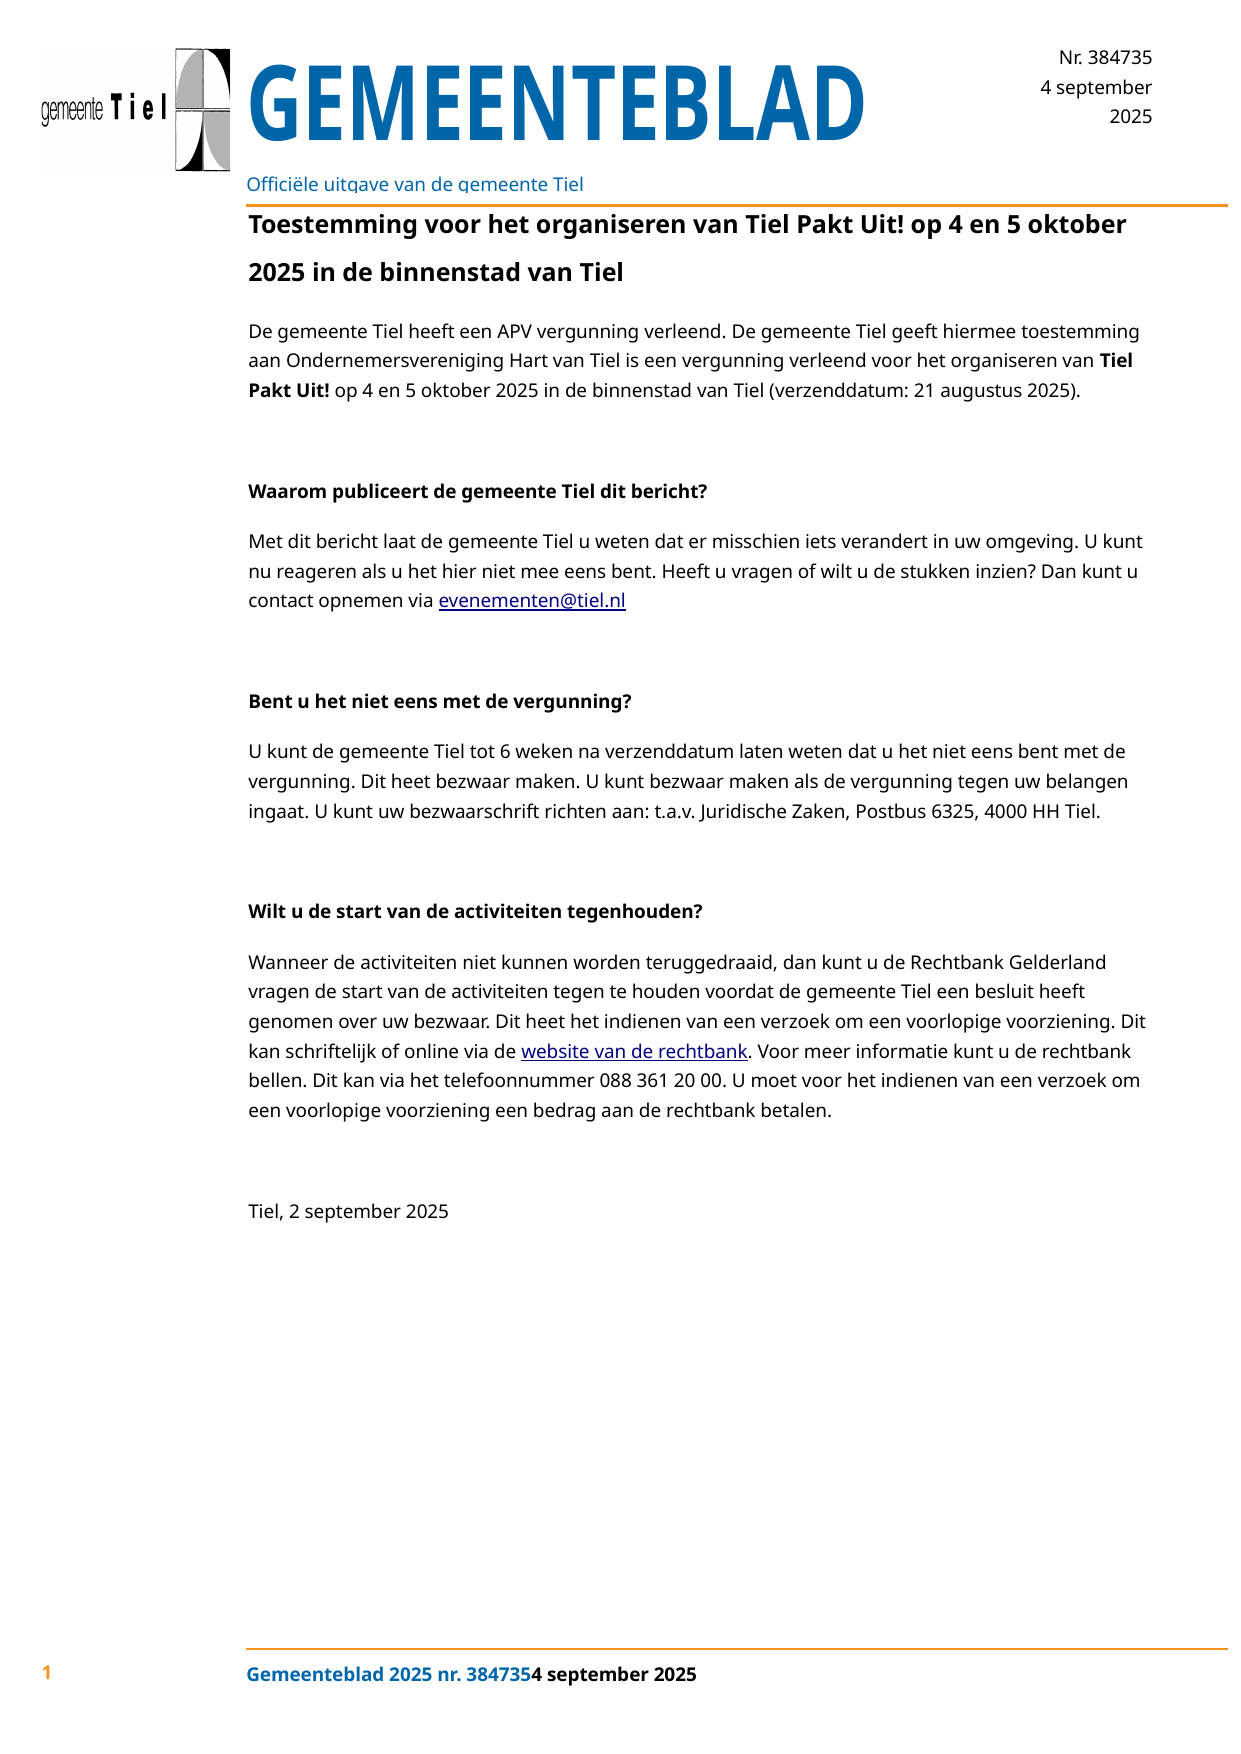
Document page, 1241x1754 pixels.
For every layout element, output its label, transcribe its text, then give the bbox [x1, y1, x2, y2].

text Wilt u de start van de activiteiten tegenhouden? [248, 899, 1152, 924]
text U kunt de gemeente Tiel tot 6 weken na verzenddatum laten weten dat u het niet eens bent met de vergunning. Dit heet bezwaar maken. U kunt bezwaar maken als de vergunning tegen uw belangen ingaat. U kunt uw bezwaarschrift richten aan: t.a.v. Juridische Zaken, Postbus 6325, 4000 HH Tiel. [248, 739, 1152, 824]
text Bent u het niet eens met de vergunning? [248, 688, 1152, 714]
text Toestemming voor het organiseren van Tiel Pakt Uit! op 4 en 5 oktober 2025 in de binnenstad van Tiel [248, 207, 1152, 288]
text Waarom publiceert de gemeente Tiel dit bericht? [248, 478, 1152, 504]
text De gemeente Tiel heeft een APV vergunning verleend. De gemeente Tiel geeft hiermee toestemming aan Ondernemersvereniging Hart van Tiel is een vergunning verleend voor het organiseren van Tiel Pakt Uit! op 4 en 5 oktober 2025 in de binnenstad van Tiel (verzenddatum: 21 augustus 2025). [248, 318, 1152, 403]
text Wanneer de activiteiten niet kunnen worden teruggedraaid, dan kunt u de Rechtbank Gelderland vragen de start van de activiteiten tegen te houden voordat de gemeente Tiel een besluit heeft genomen over uw bezwaar. Dit heet het indienen van een verzoek om een voorlopige voorziening. Dit kan schriftelijk of online via de website van de rechtbank. Voor meer informatie kunt u de rechtbank bellen. Dit kan via het telefoonnummer 088 361 20 00. U moet voor het indienen van een verzoek om een voorlopige voorziening een bedrag aan de rechtbank betalen. [248, 949, 1152, 1123]
text Met dit bericht laat de gemeente Tiel u weten dat er misschien iets verandert in uw omgeving. U kunt nu reageren als u het hier niet mee eens bent. Heeft u vragen of wilt u de stukken inzien? Dan kunt u contact opnemen via evenementen@tiel.nl [248, 528, 1152, 613]
text Tiel, 2 september 2025 [248, 1198, 1152, 1224]
picture [41, 47, 231, 172]
